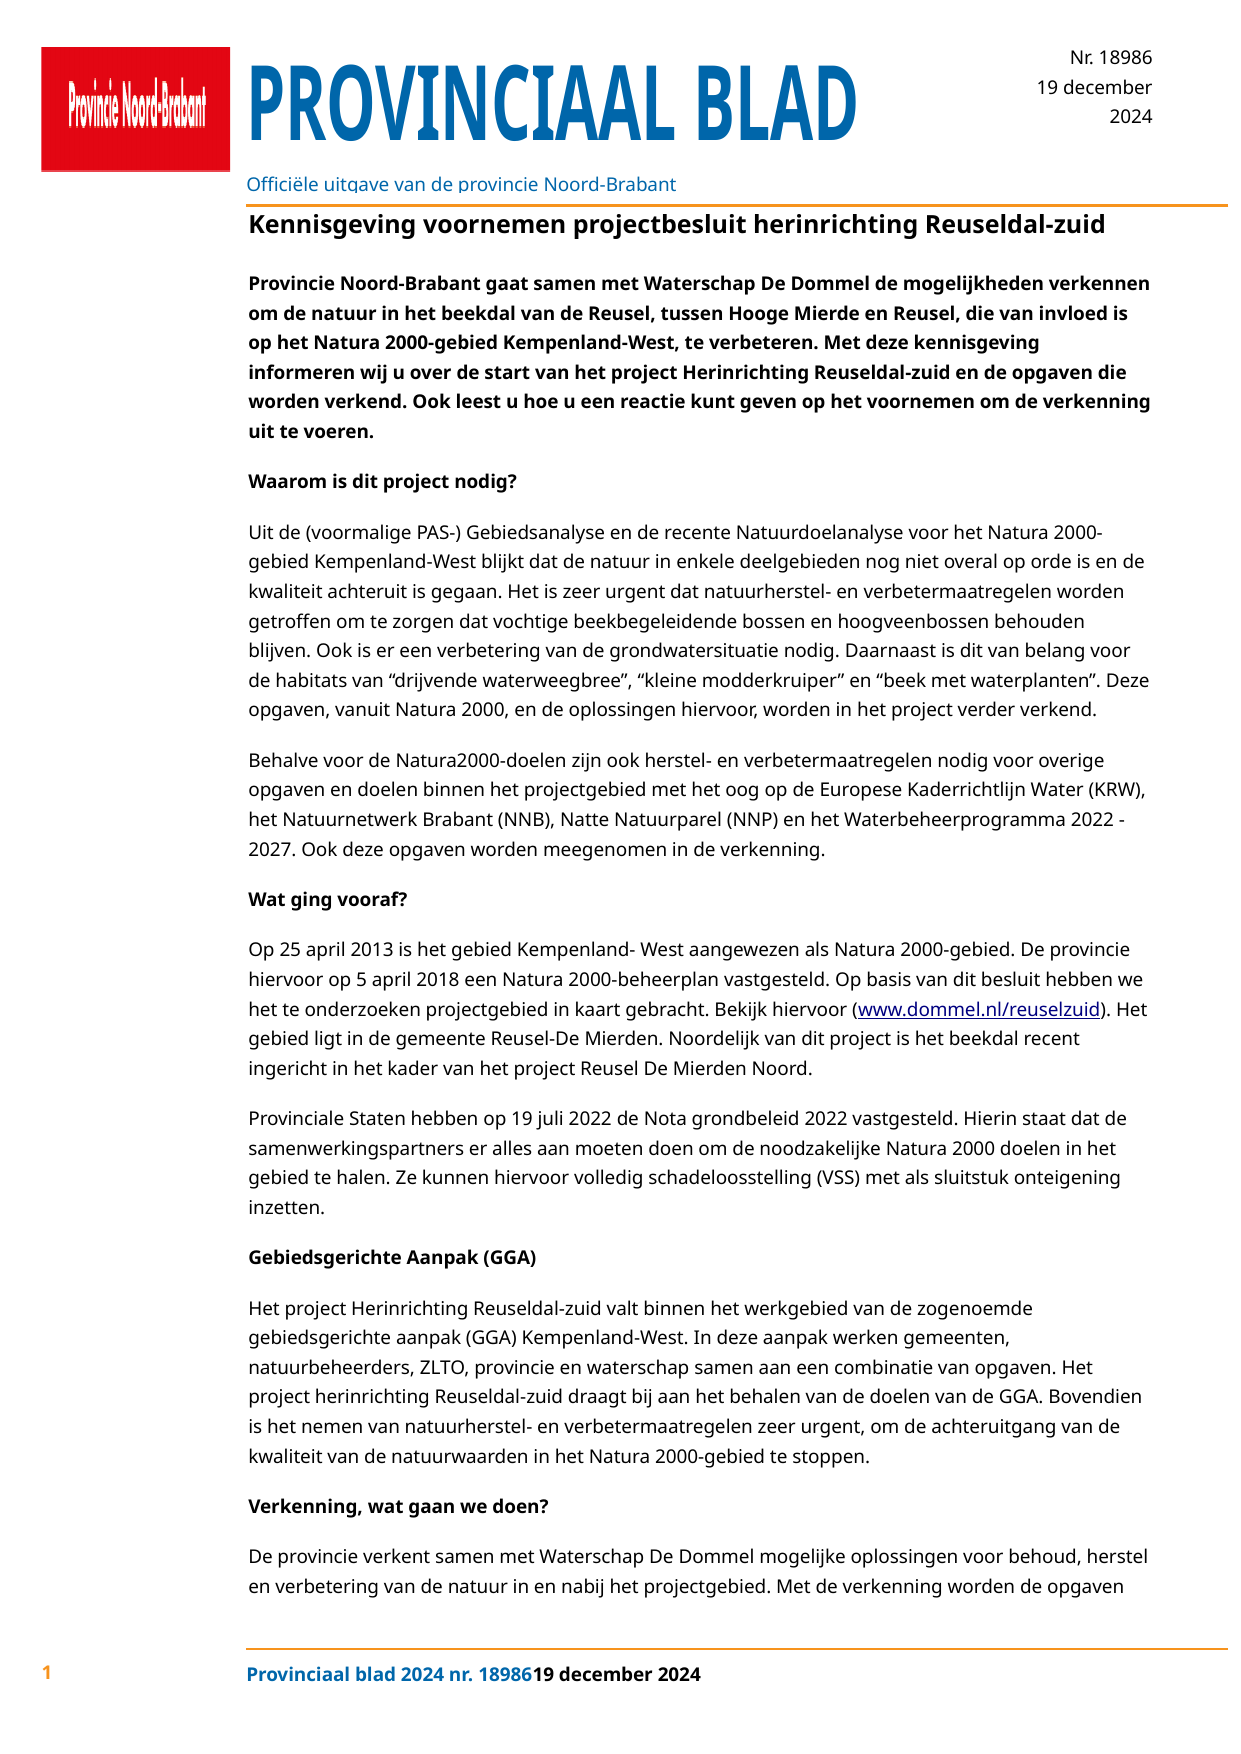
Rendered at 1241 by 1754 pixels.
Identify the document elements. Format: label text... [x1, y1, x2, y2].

text Gebiedsgerichte Aanpak (GGA) [248, 1244, 1152, 1270]
text Op 25 april 2013 is het gebied Kempenland- West aangewezen als Natura 2000-gebied. De provincie hiervoor op 5 april 2018 een Natura 2000-beheerplan vastgesteld. Op basis van dit besluit hebben we het te onderzoeken projectgebied in kaart gebracht. Bekijk hiervoor (www.dommel.nl/reuselzuid). Het gebied ligt in de gemeente Reusel-De Mierden. Noordelijk van dit project is het beekdal recent ingericht in het kader van het project Reusel De Mierden Noord. [248, 937, 1152, 1081]
text Waarom is dit project nodig? [248, 469, 1152, 494]
text Uit de (voormalige PAS-) Gebiedsanalyse en de recente Natuurdoelanalyse voor het Natura 2000-gebied Kempenland-West blijkt dat de natuur in enkele deelgebieden nog niet overal op orde is en de kwaliteit achteruit is gegaan. Het is zeer urgent dat natuurherstel- en verbetermaatregelen worden getroffen om te zorgen dat vochtige beekbegeleidende bossen en hoogveenbossen behouden blijven. Ook is er een verbetering van de grondwatersituatie nodig. Daarnaast is dit van belang voor de habitats van “drijvende waterweegbree”, “kleine modderkruiper” en “beek met waterplanten”. Deze opgaven, vanuit Natura 2000, en de oplossingen hiervoor, worden in het project verder verkend. [248, 519, 1152, 722]
text Provinciale Staten hebben op 19 juli 2022 de Nota grondbeleid 2022 vastgesteld. Hierin staat dat de samenwerkingspartners er alles aan moeten doen om de noodzakelijke Natura 2000 doelen in het gebied te halen. Ze kunnen hiervoor volledig schadeloosstelling (VSS) met als sluitstuk onteigening inzetten. [248, 1105, 1152, 1220]
text Verkenning, wat gaan we doen? [248, 1493, 1152, 1519]
text Behalve voor de Natura2000-doelen zijn ook herstel- en verbetermaatregelen nodig voor overige opgaven en doelen binnen het projectgebied met het oog op de Europese Kaderrichtlijn Water (KRW), het Natuurnetwerk Brabant (NNB), Natte Natuurparel (NNP) en het Waterbeheerprogramma 2022 - 2027. Ook deze opgaven worden meegenomen in de verkenning. [248, 747, 1152, 861]
text Het project Herinrichting Reuseldal-zuid valt binnen het werkgebied van de zogenoemde gebiedsgerichte aanpak (GGA) Kempenland-West. In deze aanpak werken gemeenten, natuurbeheerders, ZLTO, provincie en waterschap samen aan een combinatie van opgaven. Het project herinrichting Reuseldal-zuid draagt bij aan het behalen van de doelen van de GGA. Bovendien is het nemen van natuurherstel- en verbetermaatregelen zeer urgent, om de achteruitgang van de kwaliteit van de natuurwaarden in het Natura 2000-gebied te stoppen. [248, 1295, 1152, 1468]
picture [41, 47, 231, 172]
text Wat ging vooraf? [248, 886, 1152, 912]
text Provincie Noord-Brabant gaat samen met Waterschap De Dommel de mogelijkheden verkennen om de natuur in het beekdal van de Reusel, tussen Hooge Mierde en Reusel, die van invloed is op het Natura 2000-gebied Kempenland-West, te verbeteren. Met deze kennisgeving informeren wij u over de start van het project Herinrichting Reuseldal-zuid en de opgaven die worden verkend. Ook leest u hoe u een reactie kunt geven op het voornemen om de verkenning uit te voeren. [248, 270, 1152, 444]
text Kennisgeving voornemen projectbesluit herinrichting Reuseldal-zuid [248, 207, 1152, 241]
text De provincie verkent samen met Waterschap De Dommel mogelijke oplossingen voor behoud, herstel en verbetering van de natuur in en nabij het projectgebied. Met de verkenning worden de opgaven [248, 1544, 1152, 1599]
